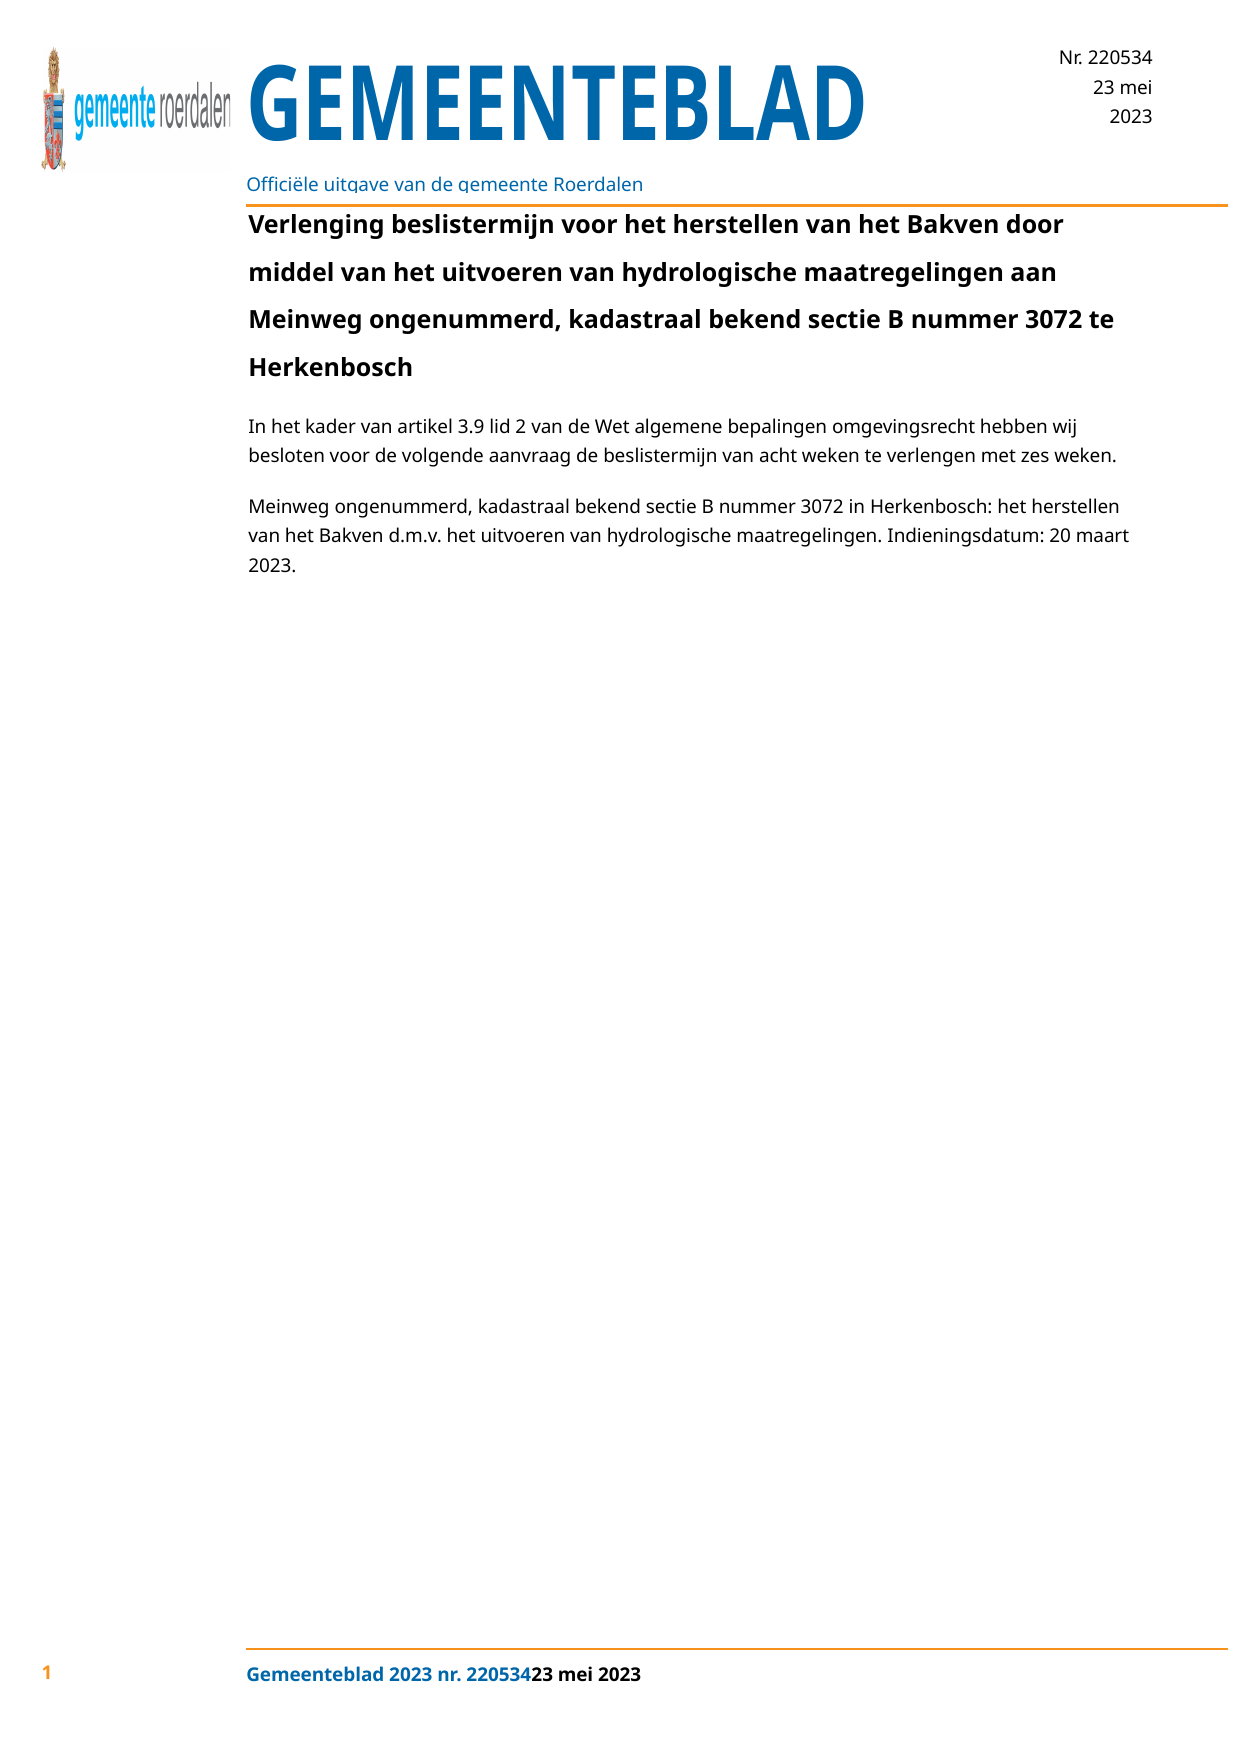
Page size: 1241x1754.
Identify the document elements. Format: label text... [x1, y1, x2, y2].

text In het kader van artikel 3.9 lid 2 van de Wet algemene bepalingen omgevingsrecht hebben wij besloten voor de volgende aanvraag de beslistermijn van acht weken te verlengen met zes weken. [248, 413, 1152, 468]
text Verlenging beslistermijn voor het herstellen van het Bakven door middel van het uitvoeren van hydrologische maatregelingen aan Meinweg ongenummerd, kadastraal bekend sectie B nummer 3072 te Herkenbosch [248, 207, 1152, 384]
text Meinweg ongenummerd, kadastraal bekend sectie B nummer 3072 in Herkenbosch: het herstellen van het Bakven d.m.v. het uitvoeren van hydrologische maatregelingen. Indieningsdatum: 20 maart 2023. [248, 493, 1152, 578]
picture [41, 47, 231, 172]
